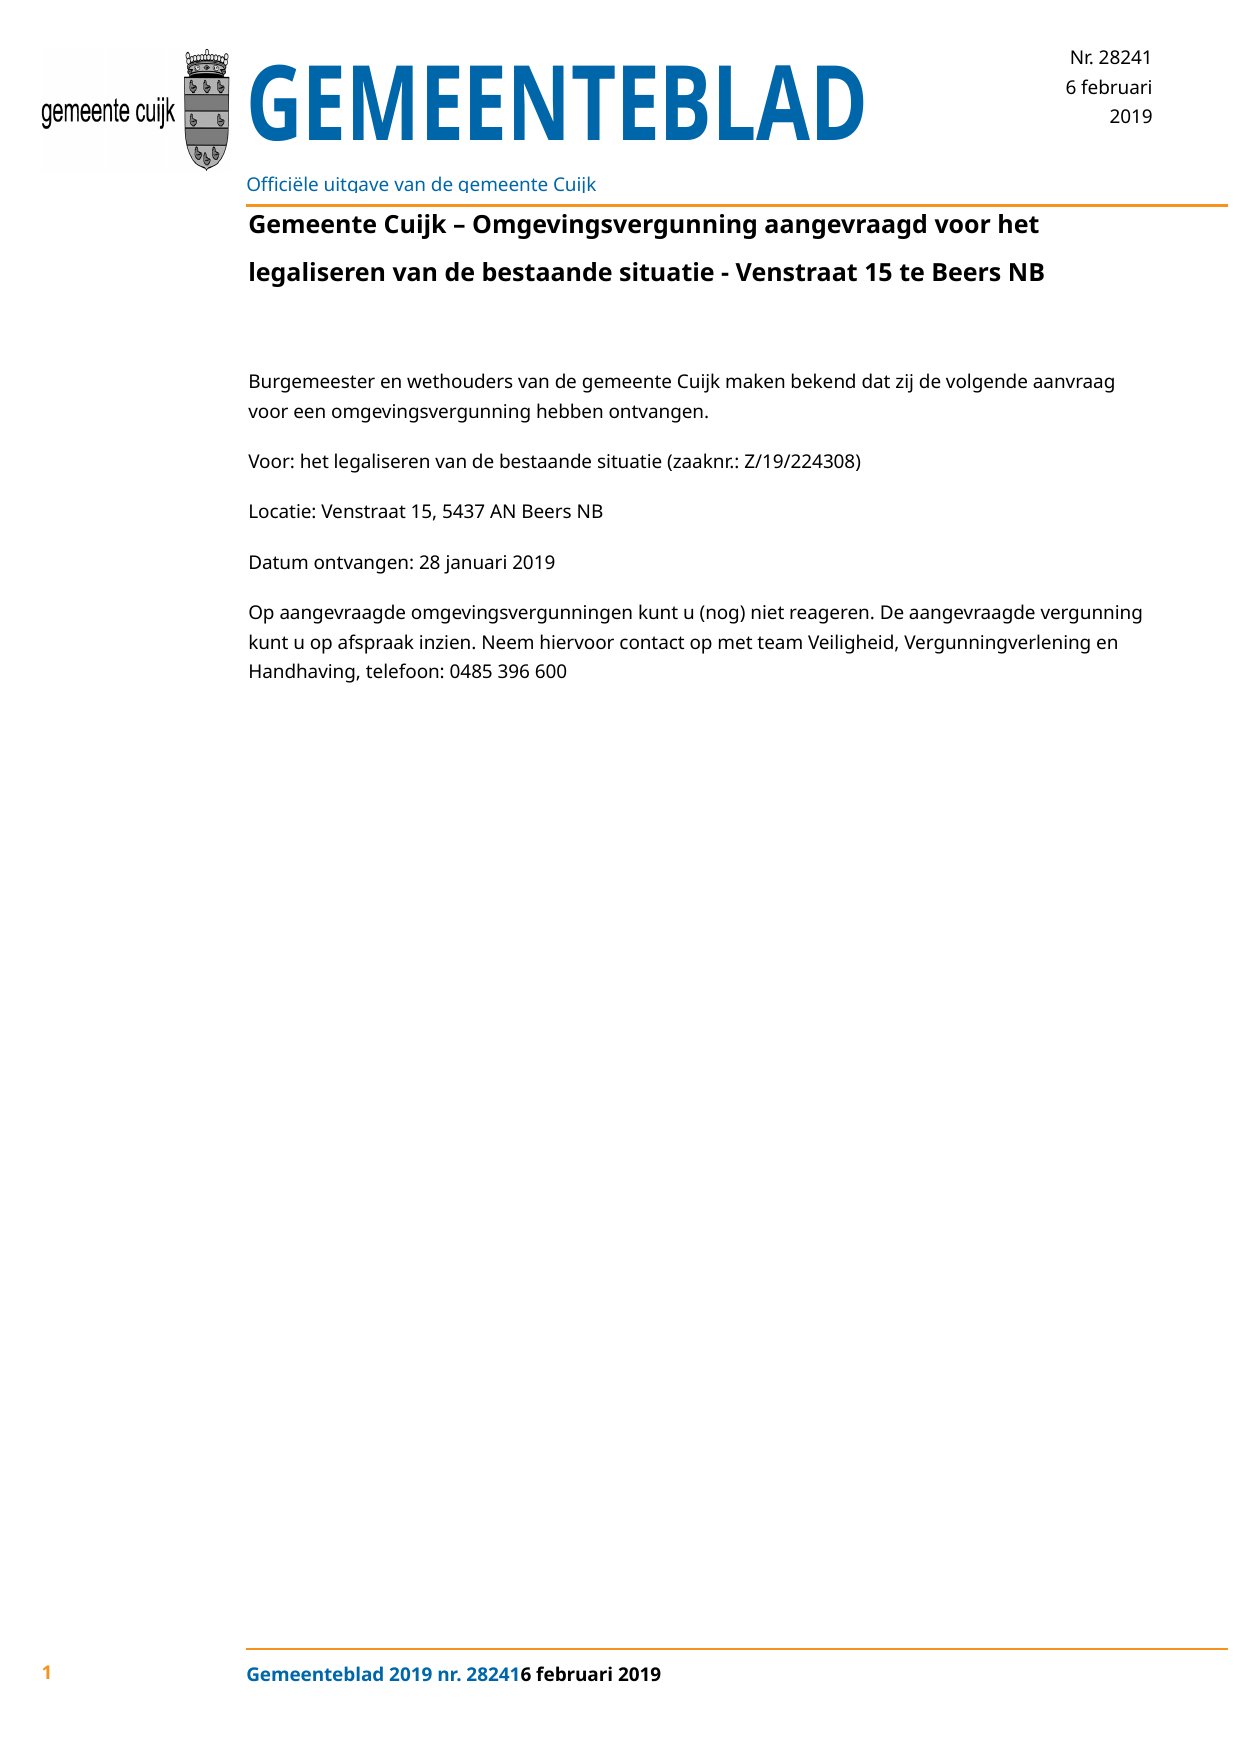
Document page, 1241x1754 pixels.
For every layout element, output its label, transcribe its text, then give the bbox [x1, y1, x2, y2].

text Locatie: Venstraat 15, 5437 AN Beers NB [248, 499, 1152, 524]
text Op aangevraagde omgevingsvergunningen kunt u (nog) niet reageren. De aangevraagde vergunning kunt u op afspraak inzien. Neem hiervoor contact op met team Veiligheid, Vergunningverlening en Handhaving, telefoon: 0485 396 600 [248, 599, 1152, 684]
picture [41, 47, 231, 172]
text Datum ontvangen: 28 januari 2019 [248, 549, 1152, 575]
text Voor: het legaliseren van de bestaande situatie (zaaknr.: Z/19/224308) [248, 448, 1152, 474]
text Burgemeester en wethouders van de gemeente Cuijk maken bekend dat zij de volgende aanvraag voor een omgevingsvergunning hebben ontvangen. [248, 368, 1152, 424]
text Gemeente Cuijk – Omgevingsvergunning aangevraagd voor het legaliseren van de bestaande situatie - Venstraat 15 te Beers NB [248, 207, 1152, 288]
